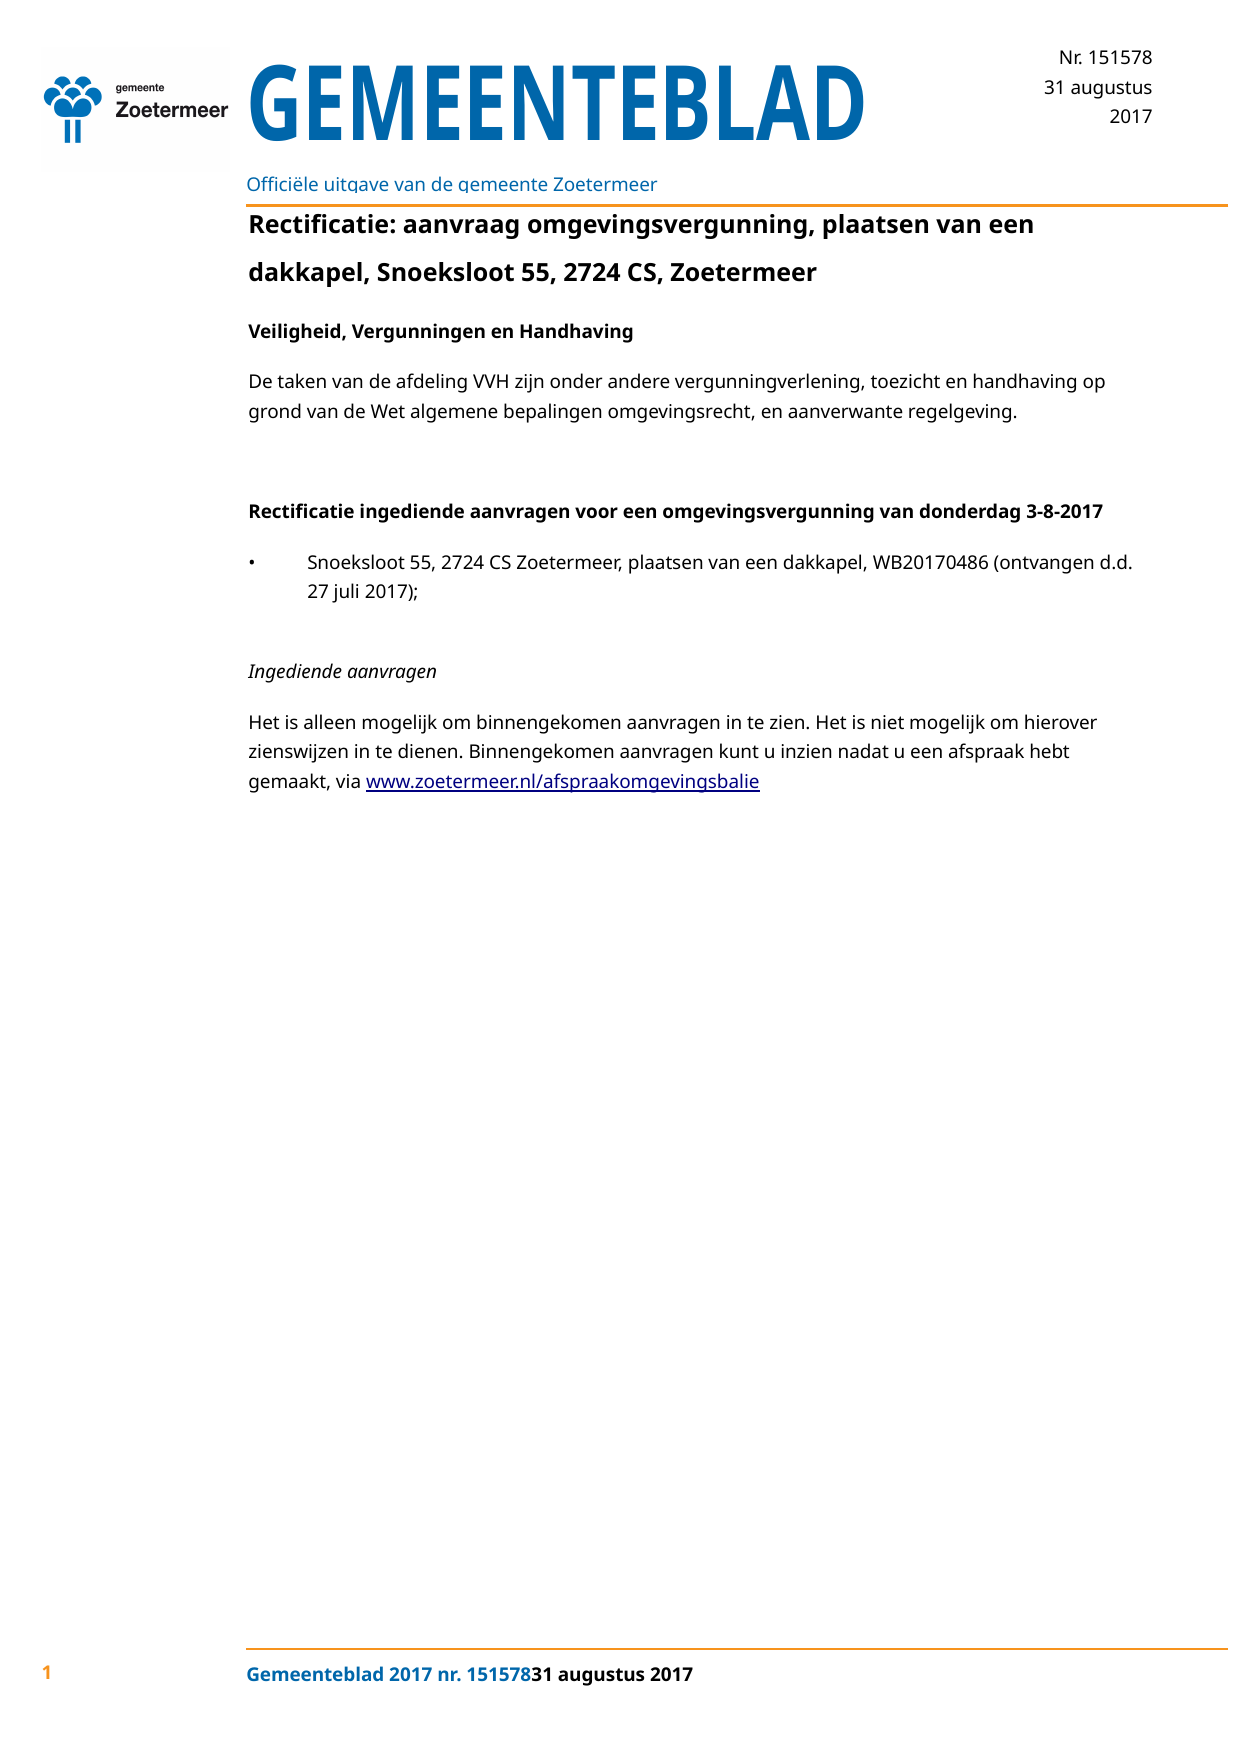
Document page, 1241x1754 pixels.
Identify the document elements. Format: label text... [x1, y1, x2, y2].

text Rectificatie ingediende aanvragen voor een omgevingsvergunning van donderdag 3-8-2017 [248, 499, 1152, 524]
text Rectificatie: aanvraag omgevingsvergunning, plaatsen van een dakkapel, Snoeksloot 55, 2724 CS, Zoetermeer [248, 207, 1152, 288]
text Veiligheid, Vergunningen en Handhaving [248, 318, 1152, 344]
list Snoeksloot 55, 2724 CS Zoetermeer, plaatsen van een dakkapel, WB20170486 (ontvangen d.d. 27 juli 2017); [248, 549, 1152, 604]
text De taken van de afdeling VVH zijn onder andere vergunningverlening, toezicht en handhaving op grond van de Wet algemene bepalingen omgevingsrecht, en aanverwante regelgeving. [248, 368, 1152, 424]
text Ingediende aanvragen [248, 659, 1152, 684]
text Het is alleen mogelijk om binnengekomen aanvragen in te zien. Het is niet mogelijk om hierover zienswijzen in te dienen. Binnengekomen aanvragen kunt u inzien nadat u een afspraak hebt gemaakt, via www.zoetermeer.nl/afspraakomgevingsbalie [248, 709, 1152, 794]
picture [41, 47, 231, 172]
